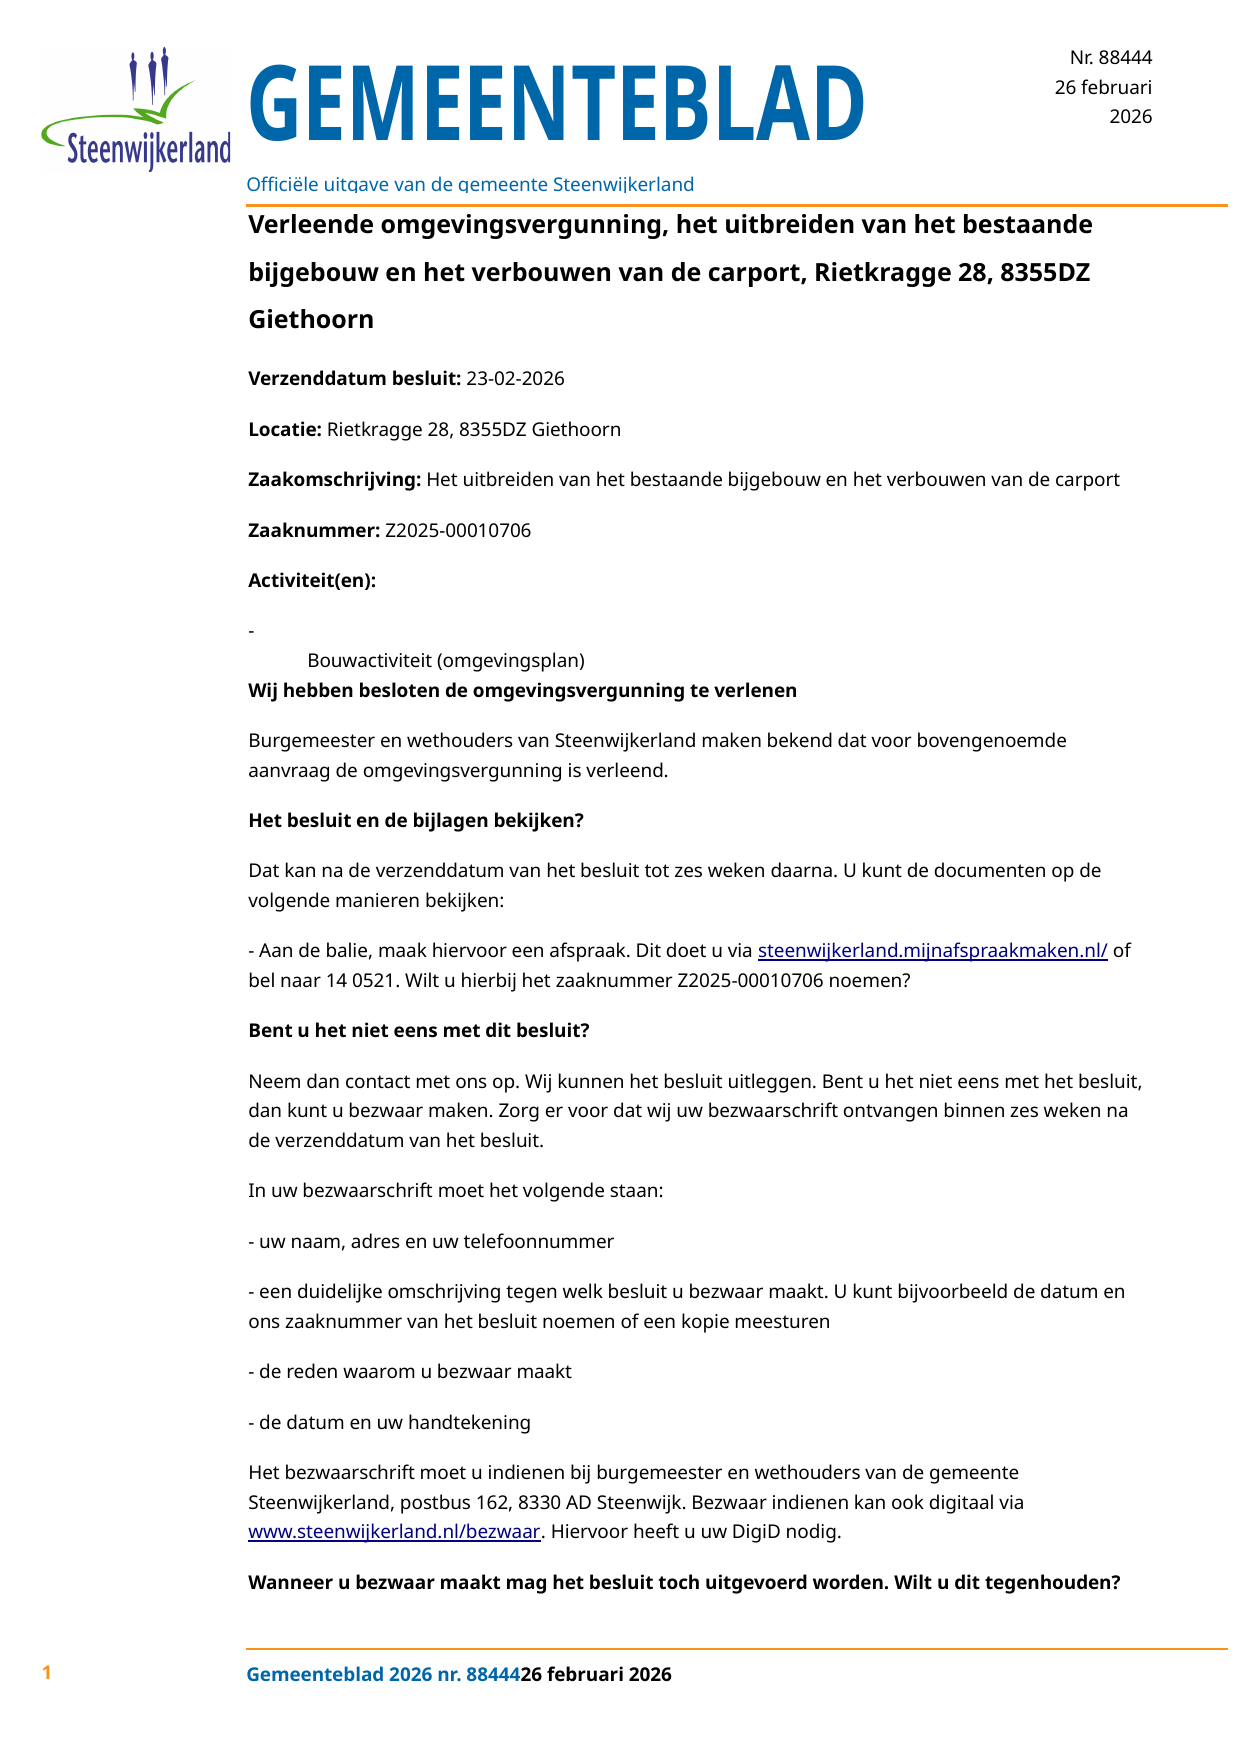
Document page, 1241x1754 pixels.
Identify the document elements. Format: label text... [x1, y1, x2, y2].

text Verleende omgevingsvergunning, het uitbreiden van het bestaande bijgebouw en het verbouwen van de carport, Rietkragge 28, 8355DZ Giethoorn [248, 207, 1152, 336]
text Activiteit(en): [248, 567, 1152, 593]
text - een duidelijke omschrijving tegen welk besluit u bezwaar maakt. U kunt bijvoorbeeld de datum en ons zaaknummer van het besluit noemen of een kopie meesturen [248, 1278, 1152, 1334]
text Verzenddatum besluit: 23-02-2026 [248, 366, 1152, 391]
text Burgemeester en wethouders van Steenwijkerland maken bekend dat voor bovengenoemde aanvraag de omgevingsvergunning is verleend. [248, 727, 1152, 782]
text Het besluit en de bijlagen bekijken? [248, 807, 1152, 833]
text Wanneer u bezwaar maakt mag het besluit toch uitgevoerd worden. Wilt u dit tegenhouden? [248, 1569, 1152, 1594]
text - Aan de balie, maak hiervoor een afspraak. Dit doet u via steenwijkerland.mijnafspraakmaken.nl/ of bel naar 14 0521. Wilt u hierbij het zaaknummer Z2025-00010706 noemen? [248, 938, 1152, 993]
text - uw naam, adres en uw telefoonnummer [248, 1228, 1152, 1254]
text Wij hebben besloten de omgevingsvergunning te verlenen [248, 677, 1152, 702]
text Neem dan contact met ons op. Wij kunnen het besluit uitleggen. Bent u het niet eens met het besluit, dan kunt u bezwaar maken. Zorg er voor dat wij uw bezwaarschrift ontvangen binnen zes weken na de verzenddatum van het besluit. [248, 1068, 1152, 1153]
list Bouwactiviteit (omgevingsplan) [248, 647, 1152, 673]
text Locatie: Rietkragge 28, 8355DZ Giethoorn [248, 416, 1152, 442]
text Het bezwaarschrift moet u indienen bij burgemeester en wethouders van de gemeente Steenwijkerland, postbus 162, 8330 AD Steenwijk. Bezwaar indienen kan ook digitaal via www.steenwijkerland.nl/bezwaar. Hiervoor heeft u uw DigiD nodig. [248, 1459, 1152, 1544]
text - de reden waarom u bezwaar maakt [248, 1358, 1152, 1384]
text Zaaknummer: Z2025-00010706 [248, 517, 1152, 542]
picture [41, 47, 231, 172]
text Bent u het niet eens met dit besluit? [248, 1018, 1152, 1043]
text Zaakomschrijving: Het uitbreiden van het bestaande bijgebouw en het verbouwen van de carport [248, 466, 1152, 492]
text Dat kan na de verzenddatum van het besluit tot zes weken daarna. U kunt de documenten op de volgende manieren bekijken: [248, 858, 1152, 913]
text In uw bezwaarschrift moet het volgende staan: [248, 1178, 1152, 1203]
text - de datum en uw handtekening [248, 1409, 1152, 1434]
